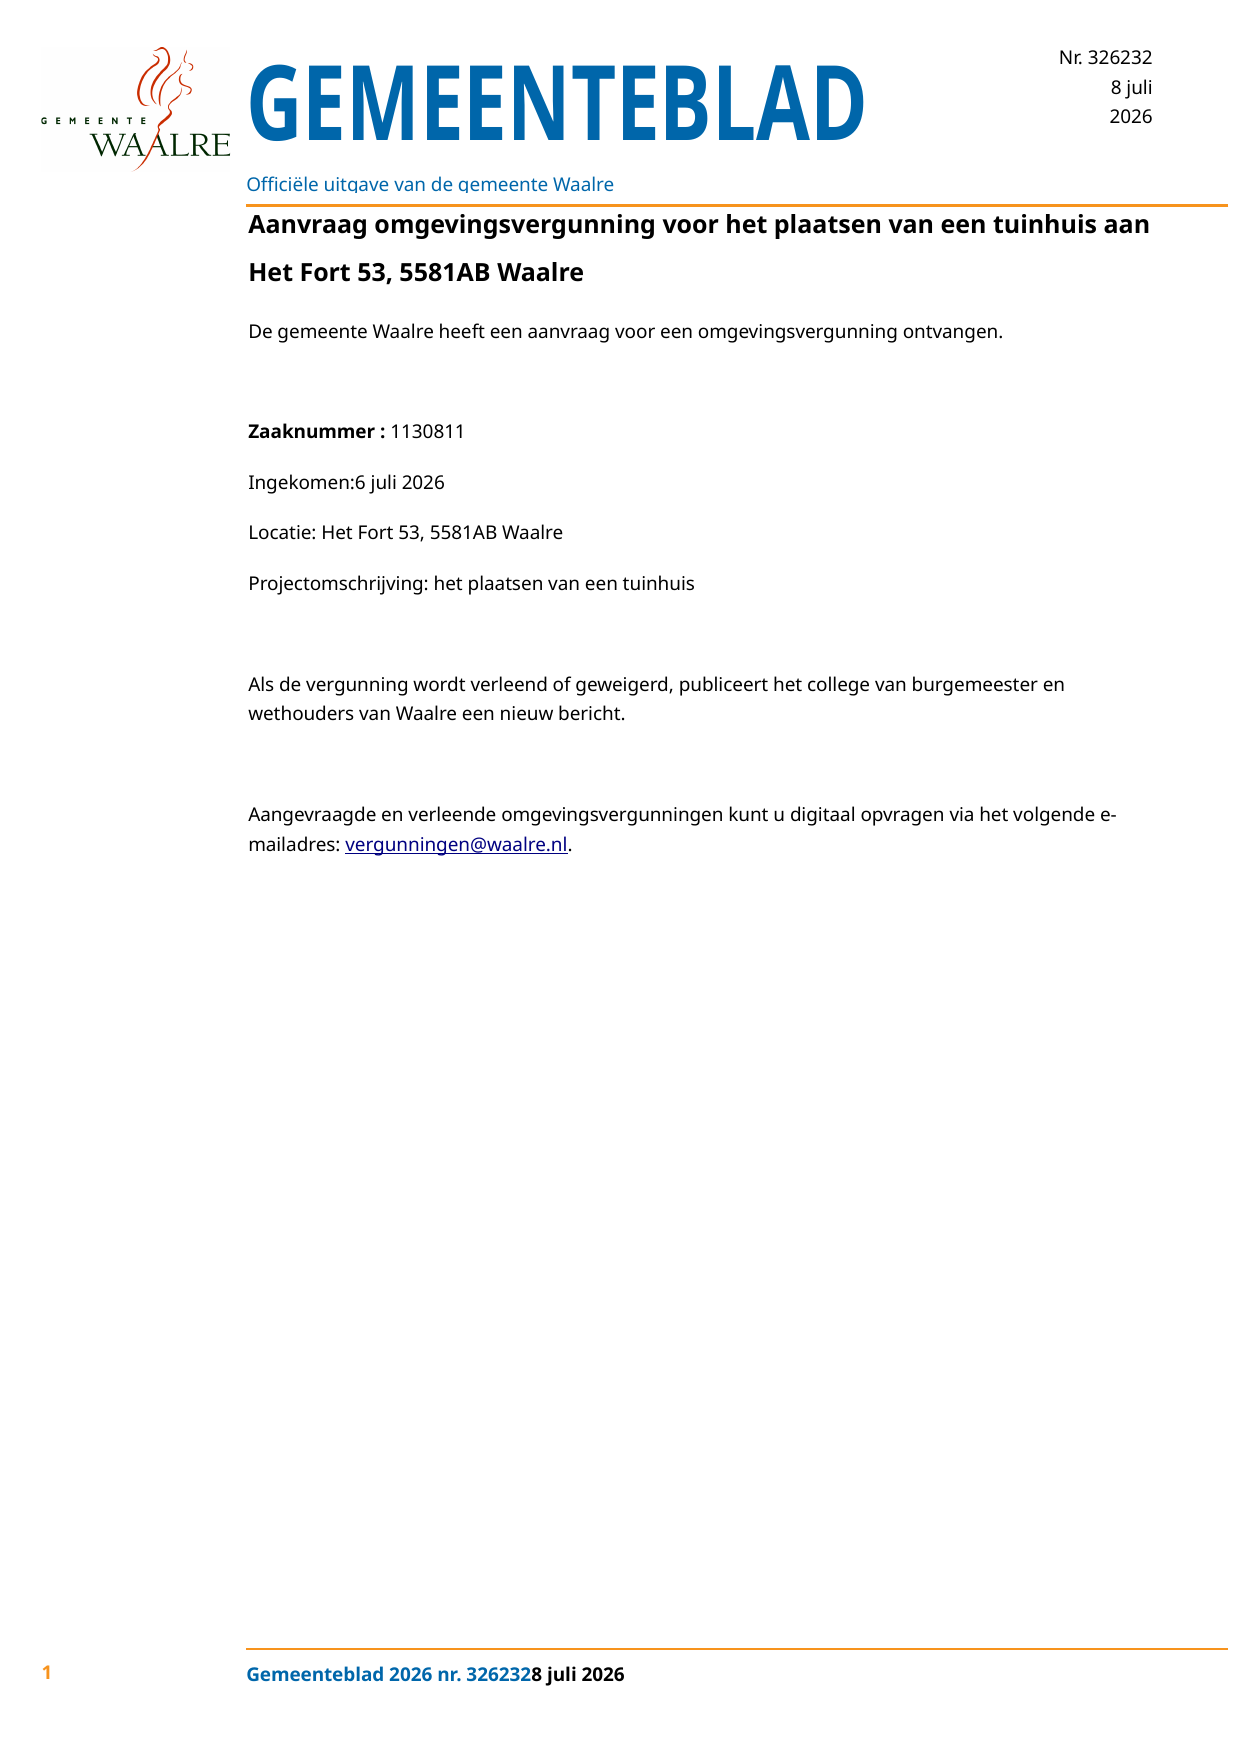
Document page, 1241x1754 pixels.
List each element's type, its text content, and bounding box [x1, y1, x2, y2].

picture [41, 47, 231, 172]
text Ingekomen:6 juli 2026 [248, 469, 1152, 495]
text Aangevraagde en verleende omgevingsvergunningen kunt u digitaal opvragen via het volgende e-mailadres: vergunningen@waalre.nl. [248, 801, 1152, 857]
text Aanvraag omgevingsvergunning voor het plaatsen van een tuinhuis aan Het Fort 53, 5581AB Waalre [248, 207, 1152, 288]
text Locatie: Het Fort 53, 5581AB Waalre [248, 519, 1152, 545]
text Als de vergunning wordt verleend of geweigerd, publiceert het college van burgemeester en wethouders van Waalre een nieuw bericht. [248, 671, 1152, 726]
text De gemeente Waalre heeft een aanvraag voor een omgevingsvergunning ontvangen. [248, 318, 1152, 344]
text Projectomschrijving: het plaatsen van een tuinhuis [248, 570, 1152, 596]
text Zaaknummer : 1130811 [248, 419, 1152, 444]
